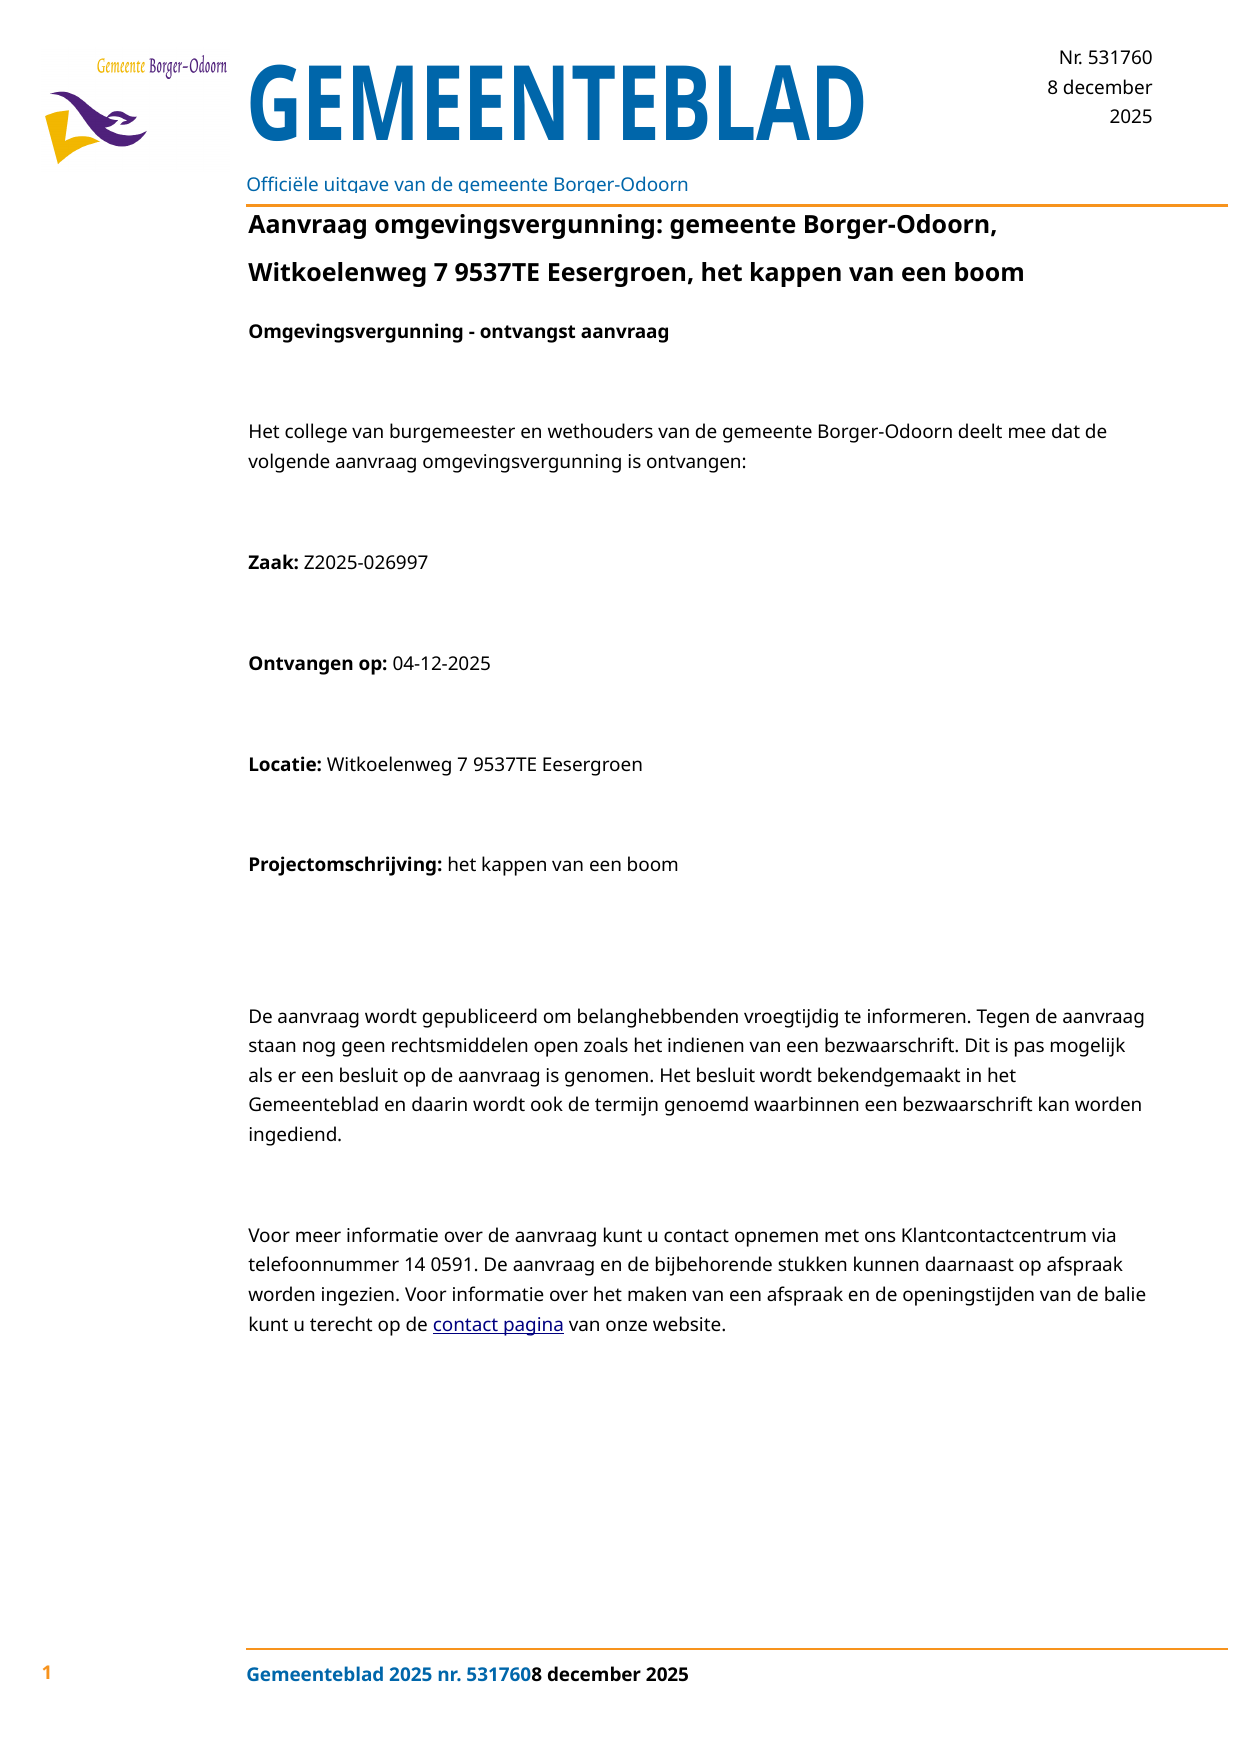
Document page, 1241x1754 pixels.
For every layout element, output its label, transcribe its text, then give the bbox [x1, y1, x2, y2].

picture [41, 47, 231, 172]
text Ontvangen op: 04-12-2025 [248, 650, 1152, 676]
text Projectomschrijving: het kappen van een boom [248, 852, 1152, 877]
text Aanvraag omgevingsvergunning: gemeente Borger-Odoorn, Witkoelenweg 7 9537TE Eesergroen, het kappen van een boom [248, 207, 1152, 288]
text Het college van burgemeester en wethouders van de gemeente Borger-Odoorn deelt mee dat de volgende aanvraag omgevingsvergunning is ontvangen: [248, 419, 1152, 474]
text Locatie: Witkoelenweg 7 9537TE Eesergroen [248, 751, 1152, 777]
text De aanvraag wordt gepubliceerd om belanghebbenden vroegtijdig te informeren. Tegen de aanvraag staan nog geen rechtsmiddelen open zoals het indienen van een bezwaarschrift. Dit is pas mogelijk als er een besluit op de aanvraag is genomen. Het besluit wordt bekendgemaakt in het Gemeenteblad en daarin wordt ook de termijn genoemd waarbinnen een bezwaarschrift kan worden ingediend. [248, 1003, 1152, 1147]
text Omgevingsvergunning - ontvangst aanvraag [248, 318, 1152, 344]
text Zaak: Z2025-026997 [248, 549, 1152, 575]
text Voor meer informatie over de aanvraag kunt u contact opnemen met ons Klantcontactcentrum via telefoonnummer 14 0591. De aanvraag en de bijbehorende stukken kunnen daarnaast op afspraak worden ingezien. Voor informatie over het maken van een afspraak en de openingstijden van de balie kunt u terecht op de contact pagina van onze website. [248, 1222, 1152, 1337]
